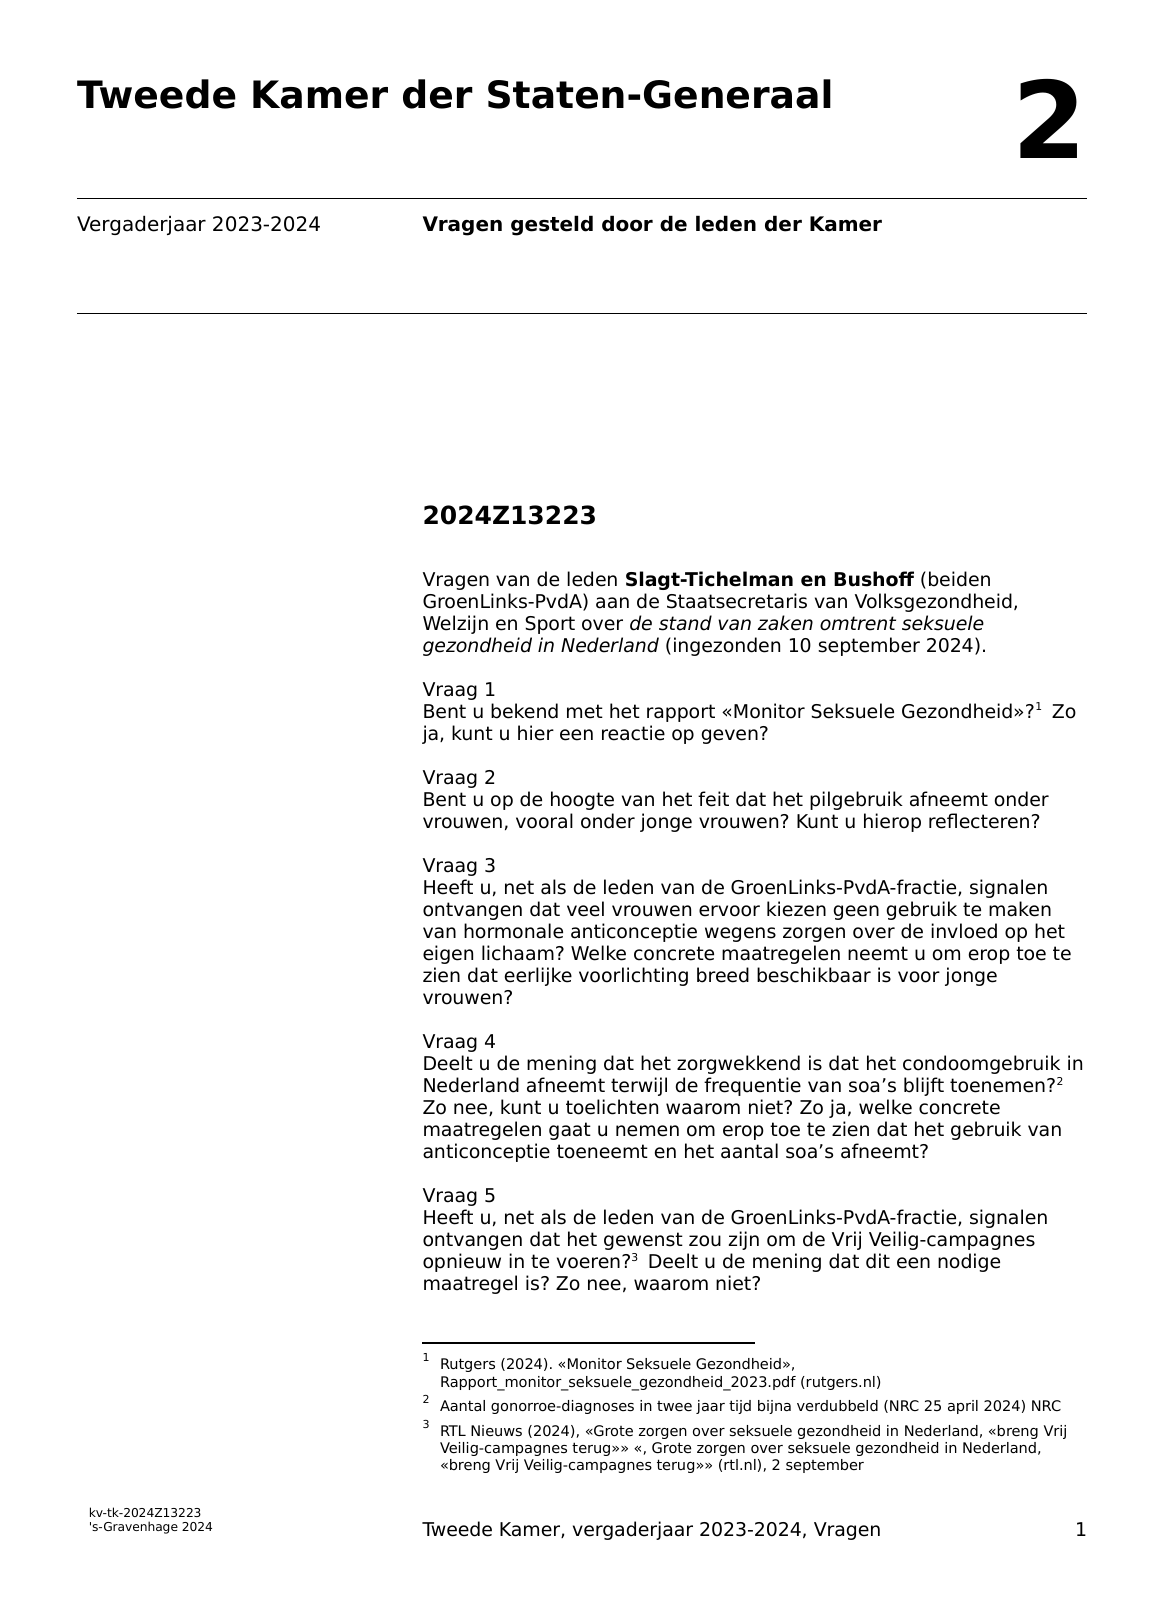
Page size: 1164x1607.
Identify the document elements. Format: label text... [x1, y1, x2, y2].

text Vraag 5 [422, 1185, 1087, 1207]
text 2024Z13223 [422, 501, 1087, 531]
table_header Tweede Kamer der Staten-Generaal [77, 59, 886, 198]
table_cell Vergaderjaar 2023-2024 [77, 199, 422, 313]
text Vraag 1 [422, 679, 1087, 701]
text Heeft u, net als de leden van de GroenLinks-PvdA-fractie, signalen ontvangen dat het gewenst zou zijn om de Vrij Veilig-campagnes opnieuw in te voeren? Deelt u de mening dat dit een nodige maatregel is? Zo nee, waarom niet? [422, 1207, 1087, 1295]
text Bent u bekend met het rapport «Monitor Seksuele Gezondheid»? Zo ja, kunt u hier een reactie op geven? [422, 701, 1087, 745]
text Bent u op de hoogte van het feit dat het pilgebruik afneemt onder vrouwen, vooral onder jonge vrouwen? Kunt u hierop reflecteren? [422, 789, 1087, 833]
text 's-Gravenhage 2024 [88, 1520, 323, 1534]
text RTL Nieuws (2024), «Grote zorgen over seksuele gezondheid in Nederland, «breng Vrij Veilig-campagnes terug»» «, Grote zorgen over seksuele gezondheid in Nederland, «breng Vrij Veilig-campagnes terug»» (rtl.nl), 2 september [422, 1418, 1087, 1474]
text Deelt u de mening dat het zorgwekkend is dat het condoomgebruik in Nederland afneemt terwijl de frequentie van soa’s blijft toenemen? Zo nee, kunt u toelichten waarom niet? Zo ja, welke concrete maatregelen gaat u nemen om erop toe te zien dat het gebruik van anticonceptie toeneemt en het aantal soa’s afneemt? [422, 1053, 1087, 1163]
text Vraag 3 [422, 855, 1087, 877]
text Vraag 4 [422, 1031, 1087, 1053]
text kv-tk-2024Z13223 [88, 1506, 323, 1520]
text Vragen van de leden Slagt-Tichelman en Bushoff (beiden GroenLinks-PvdA) aan de Staatsecretaris van Volksgezondheid, Welzijn en Sport over de stand van zaken omtrent seksuele gezondheid in Nederland (ingezonden 10 september 2024). [422, 569, 1087, 657]
table_cell Vragen gesteld door de leden der Kamer [422, 199, 1087, 313]
text Aantal gonorroe-diagnoses in twee jaar tijd bijna verdubbeld (NRC 25 april 2024) NRC [422, 1393, 1087, 1416]
text Heeft u, net als de leden van de GroenLinks-PvdA-fractie, signalen ontvangen dat veel vrouwen ervoor kiezen geen gebruik te maken van hormonale anticonceptie wegens zorgen over de invloed op het eigen lichaam? Welke concrete maatregelen neemt u om erop toe te zien dat eerlijke voorlichting breed beschikbaar is voor jonge vrouwen? [422, 877, 1087, 1009]
text Rutgers (2024). «Monitor Seksuele Gezondheid», Rapport_monitor_seksuele_gezondheid_2023.pdf (rutgers.nl) [422, 1352, 1087, 1391]
text Vraag 2 [422, 767, 1087, 789]
table_header 2 [886, 59, 1087, 198]
